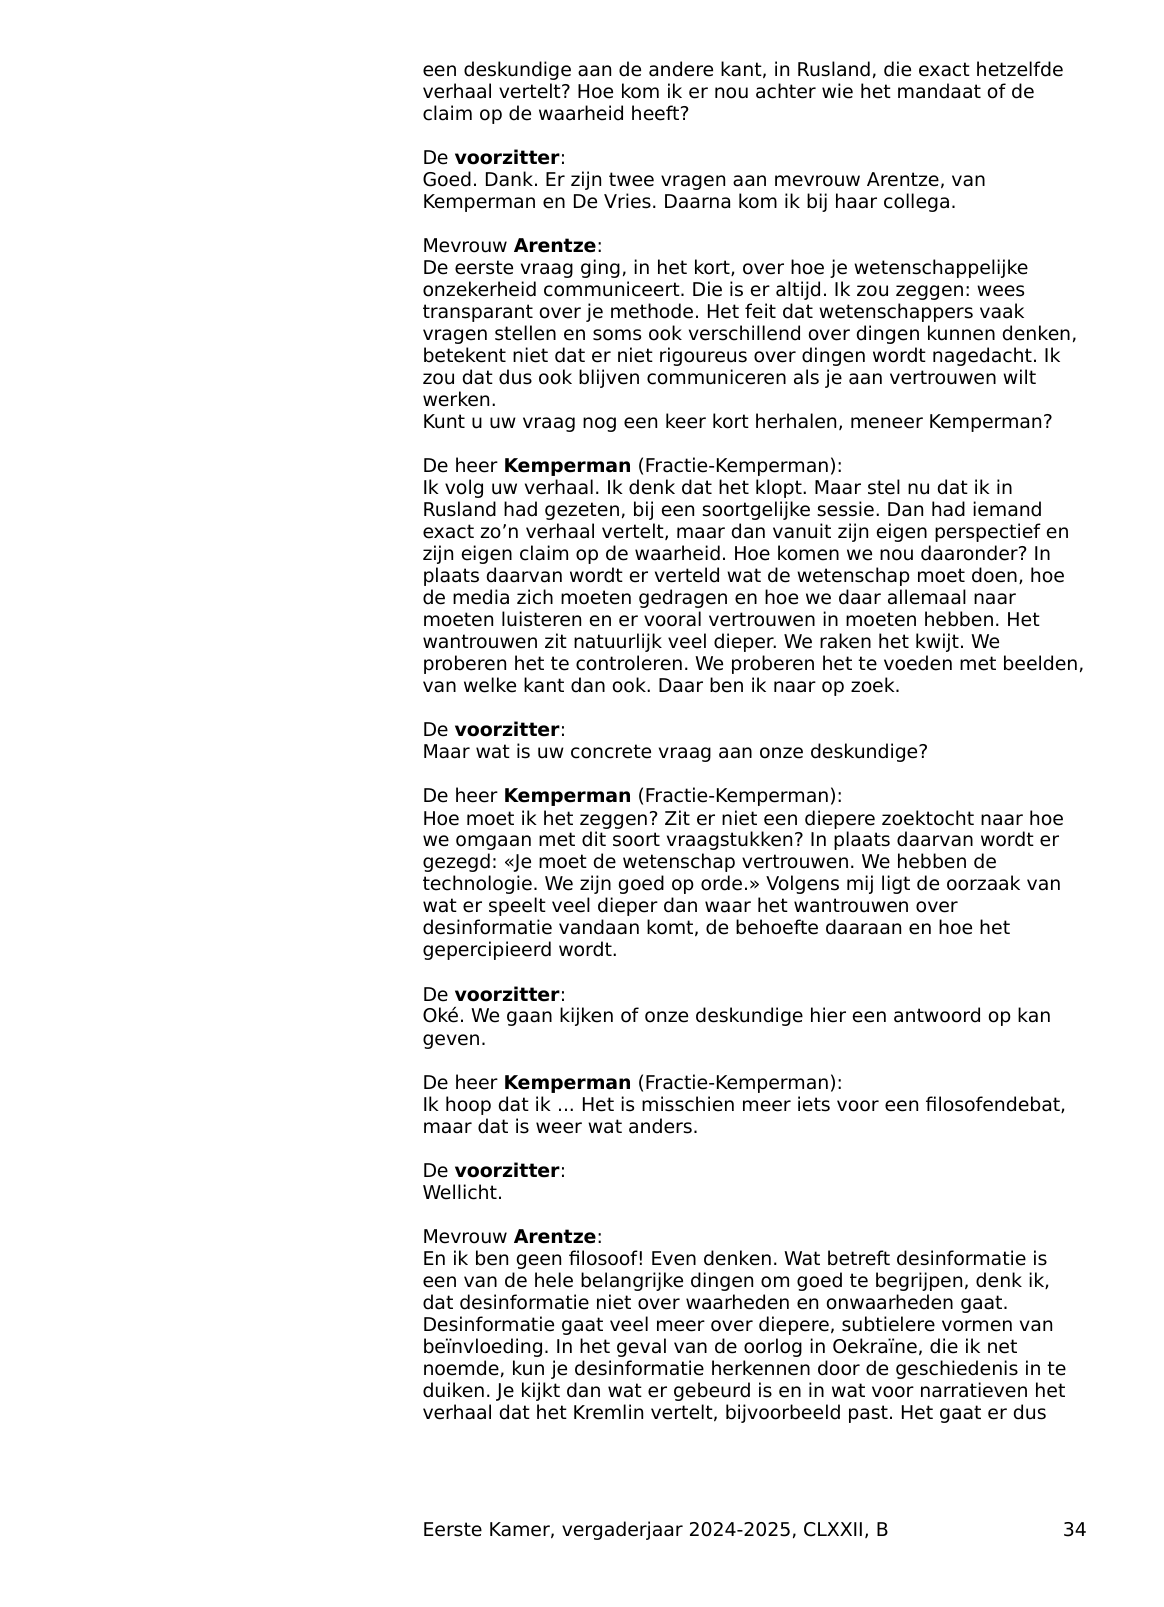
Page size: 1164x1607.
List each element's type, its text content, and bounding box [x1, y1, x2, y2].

text De voorzitter: [422, 983, 1087, 1005]
text De heer Kemperman (Fractie-Kemperman): [422, 455, 1087, 477]
text Goed. Dank. Er zijn twee vragen aan mevrouw Arentze, van Kemperman en De Vries. Daarna kom ik bij haar collega. [422, 169, 1087, 213]
text De voorzitter: [422, 147, 1087, 169]
text De heer Kemperman (Fractie-Kemperman): [422, 785, 1087, 807]
text Mevrouw Arentze: [422, 1226, 1087, 1248]
text Kunt u uw vraag nog een keer kort herhalen, meneer Kemperman? [422, 411, 1087, 433]
text De heer Kemperman (Fractie-Kemperman): [422, 1072, 1087, 1093]
text Wellicht. [422, 1182, 1087, 1204]
text Maar wat is uw concrete vraag aan onze deskundige? [422, 741, 1087, 763]
text De voorzitter: [422, 719, 1087, 741]
text En ik ben geen filosoof! Even denken. Wat betreft desinformatie is een van de hele belangrijke dingen om goed te begrijpen, denk ik, dat desinformatie niet over waarheden en onwaarheden gaat. Desinformatie gaat veel meer over diepere, subtielere vormen van beïnvloeding. In het geval van de oorlog in Oekraïne, die ik net noemde, kun je desinformatie herkennen door de geschiedenis in te duiken. Je kijkt dan wat er gebeurd is en in wat voor narratieven het verhaal dat het Kremlin vertelt, bijvoorbeeld past. Het gaat er dus [422, 1248, 1087, 1424]
text Ik volg uw verhaal. Ik denk dat het klopt. Maar stel nu dat ik in Rusland had gezeten, bij een soortgelijke sessie. Dan had iemand exact zo’n verhaal vertelt, maar dan vanuit zijn eigen perspectief en zijn eigen claim op de waarheid. Hoe komen we nou daaronder? In plaats daarvan wordt er verteld wat de wetenschap moet doen, hoe de media zich moeten gedragen en hoe we daar allemaal naar moeten luisteren en er vooral vertrouwen in moeten hebben. Het wantrouwen zit natuurlijk veel dieper. We raken het kwijt. We proberen het te controleren. We proberen het te voeden met beelden, van welke kant dan ook. Daar ben ik naar op zoek. [422, 477, 1087, 697]
text Mevrouw Arentze: [422, 235, 1087, 257]
text Oké. We gaan kijken of onze deskundige hier een antwoord op kan geven. [422, 1005, 1087, 1049]
text Hoe moet ik het zeggen? Zit er niet een diepere zoektocht naar hoe we omgaan met dit soort vraagstukken? In plaats daarvan wordt er gezegd: «Je moet de wetenschap vertrouwen. We hebben de technologie. We zijn goed op orde.» Volgens mij ligt de oorzaak van wat er speelt veel dieper dan waar het wantrouwen over desinformatie vandaan komt, de behoefte daaraan en hoe het gepercipieerd wordt. [422, 807, 1087, 961]
text De voorzitter: [422, 1160, 1087, 1182]
text een deskundige aan de andere kant, in Rusland, die exact hetzelfde verhaal vertelt? Hoe kom ik er nou achter wie het mandaat of de claim op de waarheid heeft? [422, 59, 1087, 125]
text De eerste vraag ging, in het kort, over hoe je wetenschappelijke onzekerheid communiceert. Die is er altijd. Ik zou zeggen: wees transparant over je methode. Het feit dat wetenschappers vaak vragen stellen en soms ook verschillend over dingen kunnen denken, betekent niet dat er niet rigoureus over dingen wordt nagedacht. Ik zou dat dus ook blijven communiceren als je aan vertrouwen wilt werken. [422, 257, 1087, 411]
text Ik hoop dat ik ... Het is misschien meer iets voor een filosofendebat, maar dat is weer wat anders. [422, 1093, 1087, 1137]
